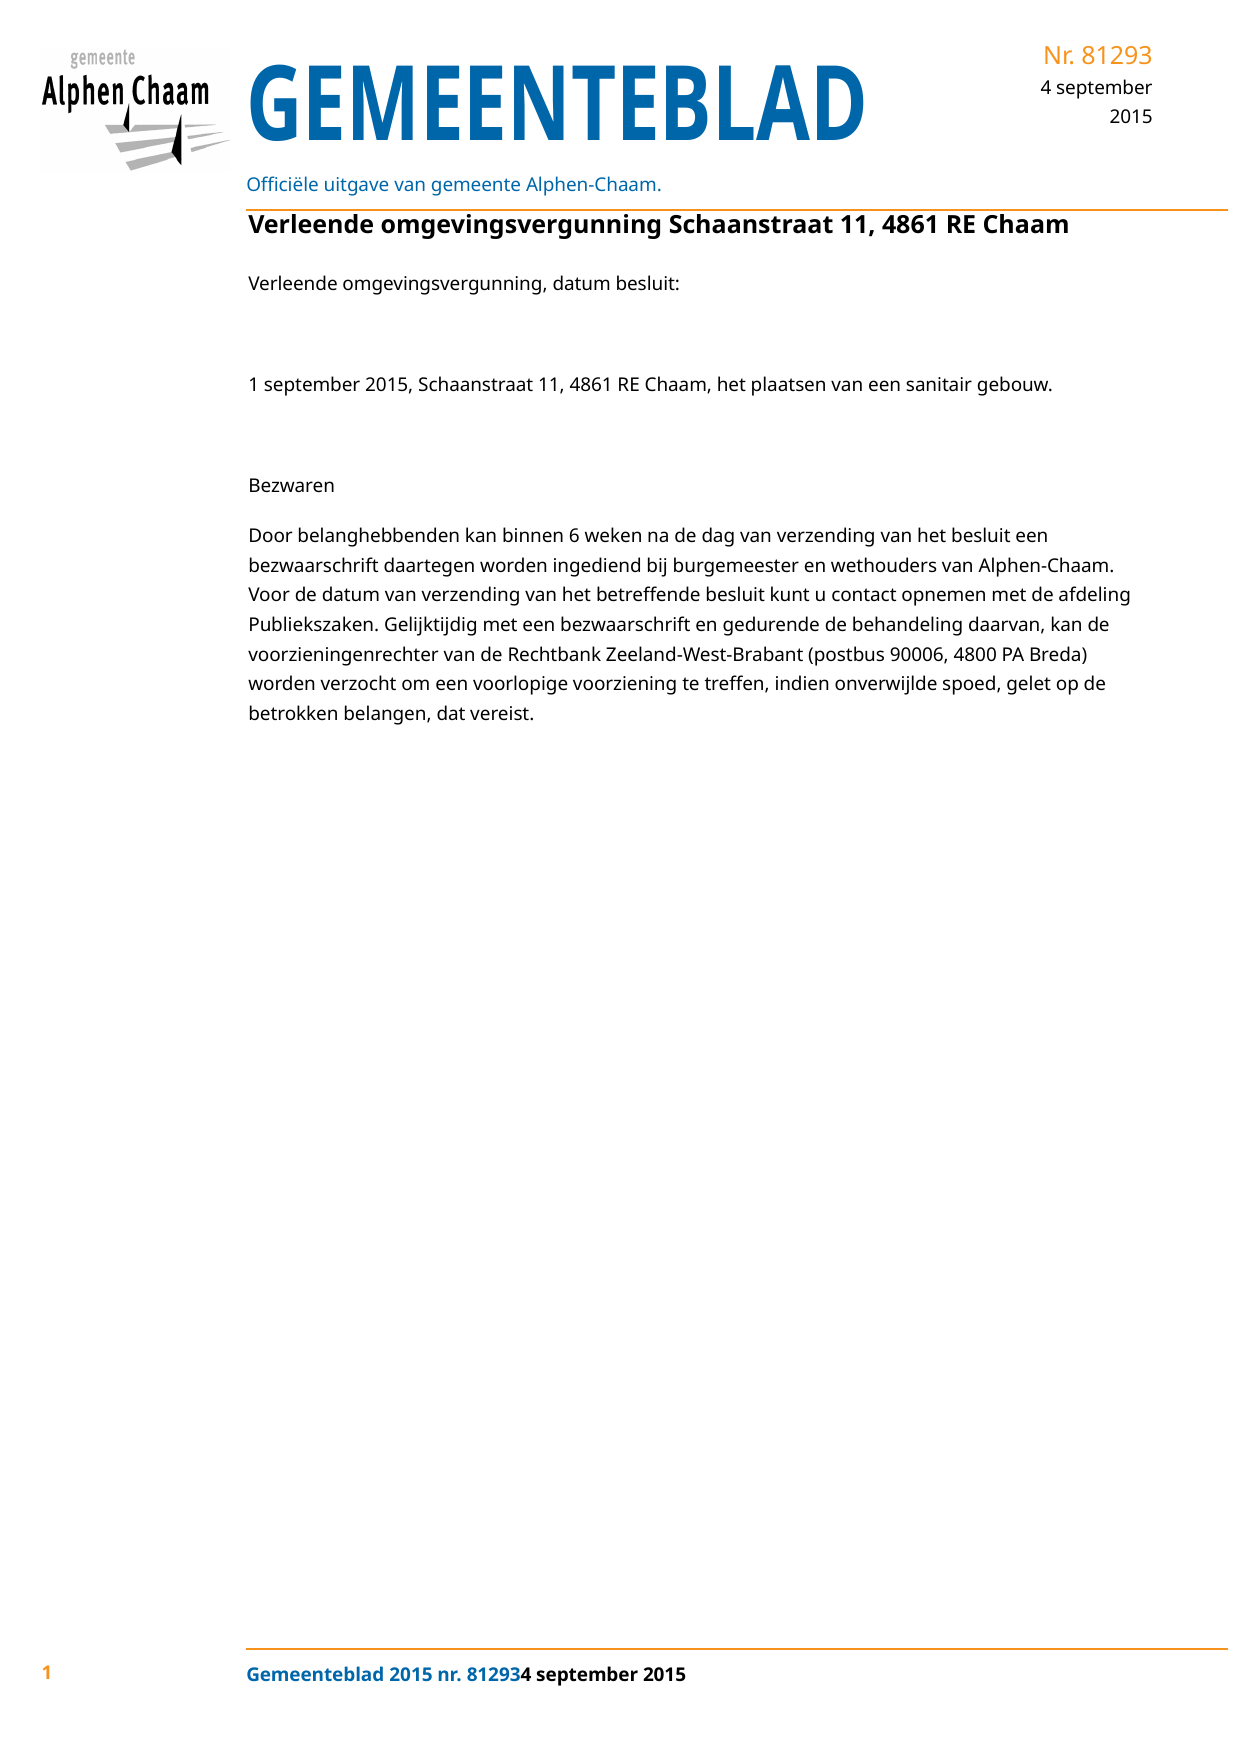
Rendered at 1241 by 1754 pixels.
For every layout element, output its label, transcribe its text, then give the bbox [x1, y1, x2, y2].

text Verleende omgevingsvergunning Schaanstraat 11, 4861 RE Chaam [248, 211, 1152, 241]
text Verleende omgevingsvergunning, datum besluit: [248, 270, 1152, 296]
picture [41, 47, 231, 172]
text Bezwaren [248, 472, 1152, 498]
text 1 september 2015, Schaanstraat 11, 4861 RE Chaam, het plaatsen van een sanitair gebouw. [248, 371, 1152, 397]
text Door belanghebbenden kan binnen 6 weken na de dag van verzending van het besluit een bezwaarschrift daartegen worden ingediend bij burgemeester en wethouders van Alphen-Chaam. Voor de datum van verzending van het betreffende besluit kunt u contact opnemen met de afdeling Publiekszaken. Gelijktijdig met een bezwaarschrift en gedurende de behandeling daarvan, kan de voorzieningenrechter van de Rechtbank Zeeland-West-Brabant (postbus 90006, 4800 PA Breda) worden verzocht om een voorlopige voorziening te treffen, indien onverwijlde spoed, gelet op de betrokken belangen, dat vereist. [248, 522, 1152, 726]
